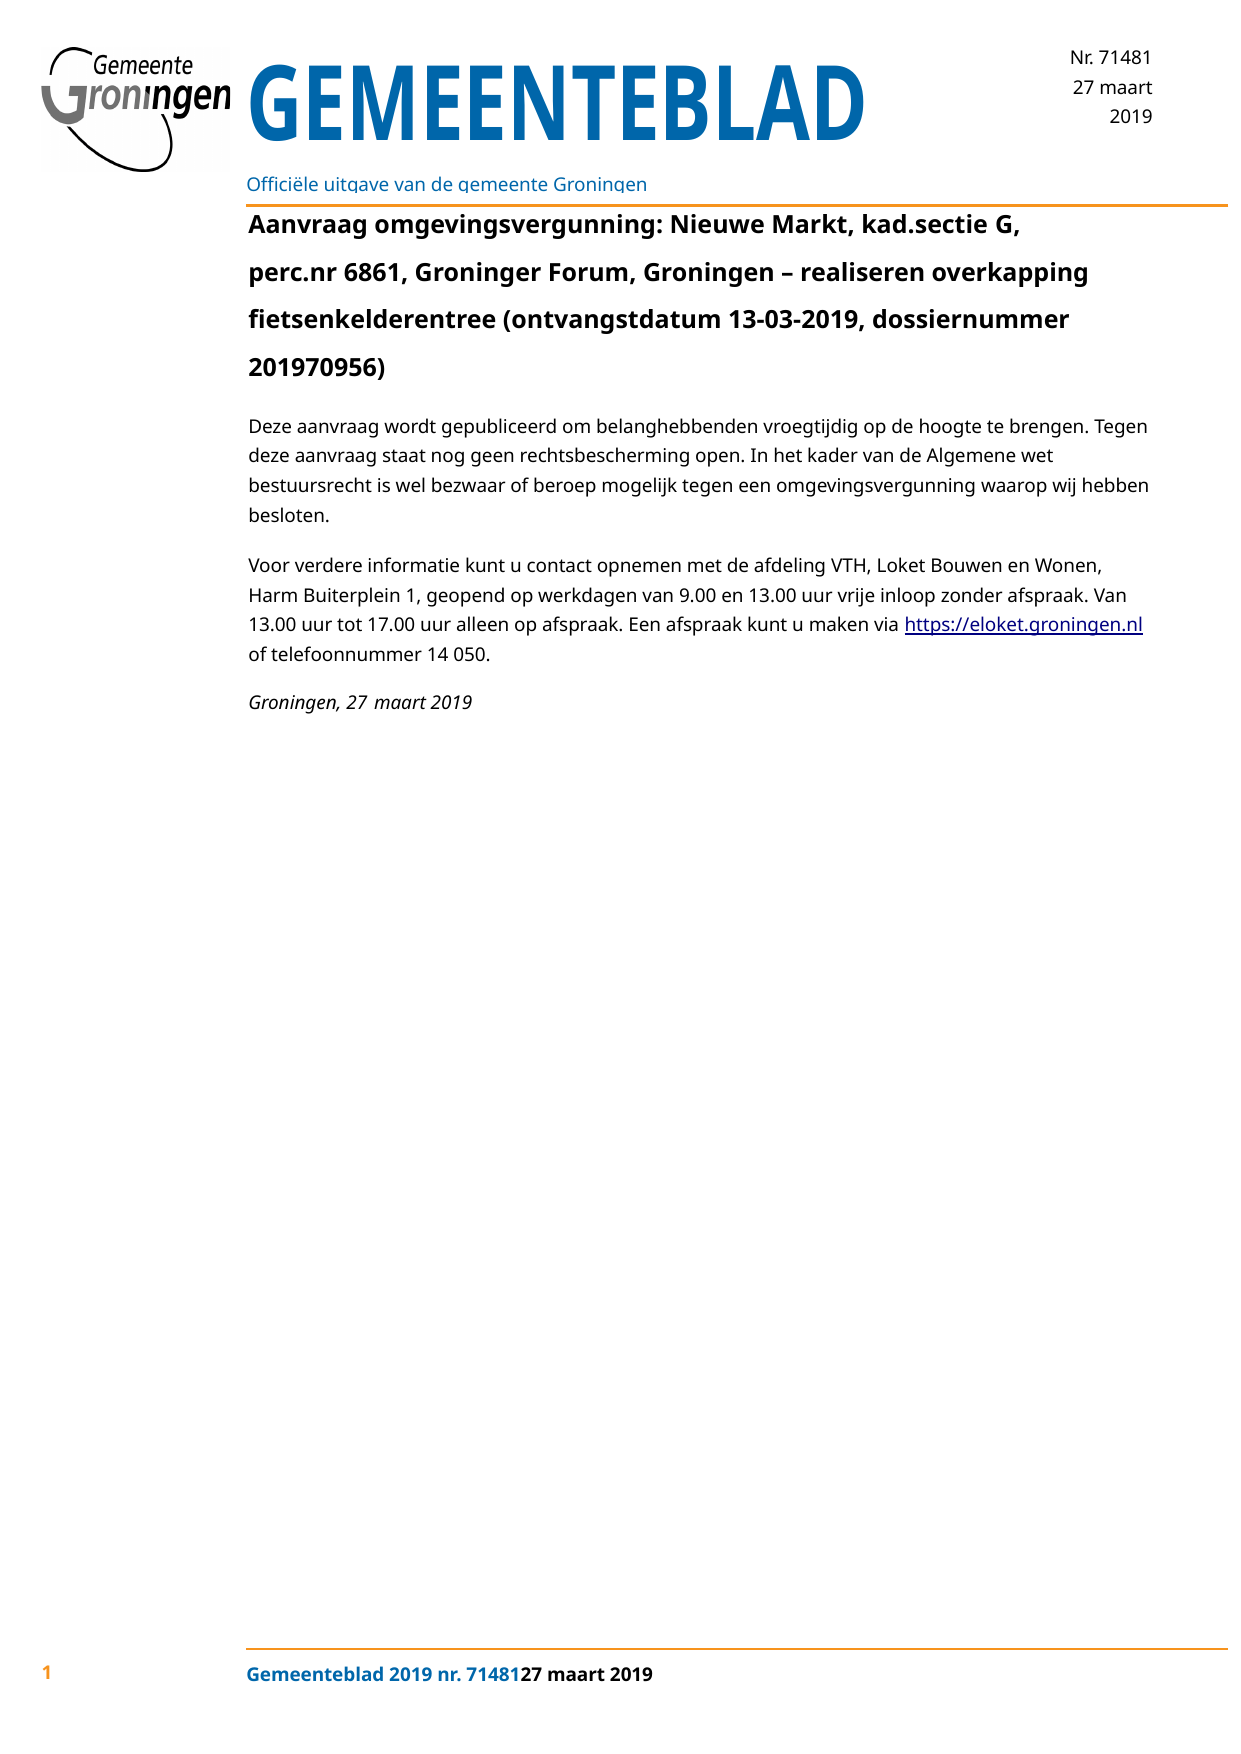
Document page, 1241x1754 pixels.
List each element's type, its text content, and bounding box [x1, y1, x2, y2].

text Aanvraag omgevingsvergunning: Nieuwe Markt, kad.sectie G, perc.nr 6861, Groninger Forum, Groningen – realiseren overkapping fietsenkelderentree (ontvangstdatum 13-03-2019, dossiernummer 201970956) [248, 207, 1152, 384]
picture [41, 47, 231, 172]
text Voor verdere informatie kunt u contact opnemen met de afdeling VTH, Loket Bouwen en Wonen, Harm Buiterplein 1, geopend op werkdagen van 9.00 en 13.00 uur vrije inloop zonder afspraak. Van 13.00 uur tot 17.00 uur alleen op afspraak. Een afspraak kunt u maken via https://eloket.groningen.nl of telefoonnummer 14 050. [248, 552, 1152, 667]
text Groningen, 27 maart 2019 [248, 689, 1152, 714]
text Deze aanvraag wordt gepubliceerd om belanghebbenden vroegtijdig op de hoogte te brengen. Tegen deze aanvraag staat nog geen rechtsbescherming open. In het kader van de Algemene wet bestuursrecht is wel bezwaar of beroep mogelijk tegen een omgevingsvergunning waarop wij hebben besloten. [248, 413, 1152, 528]
